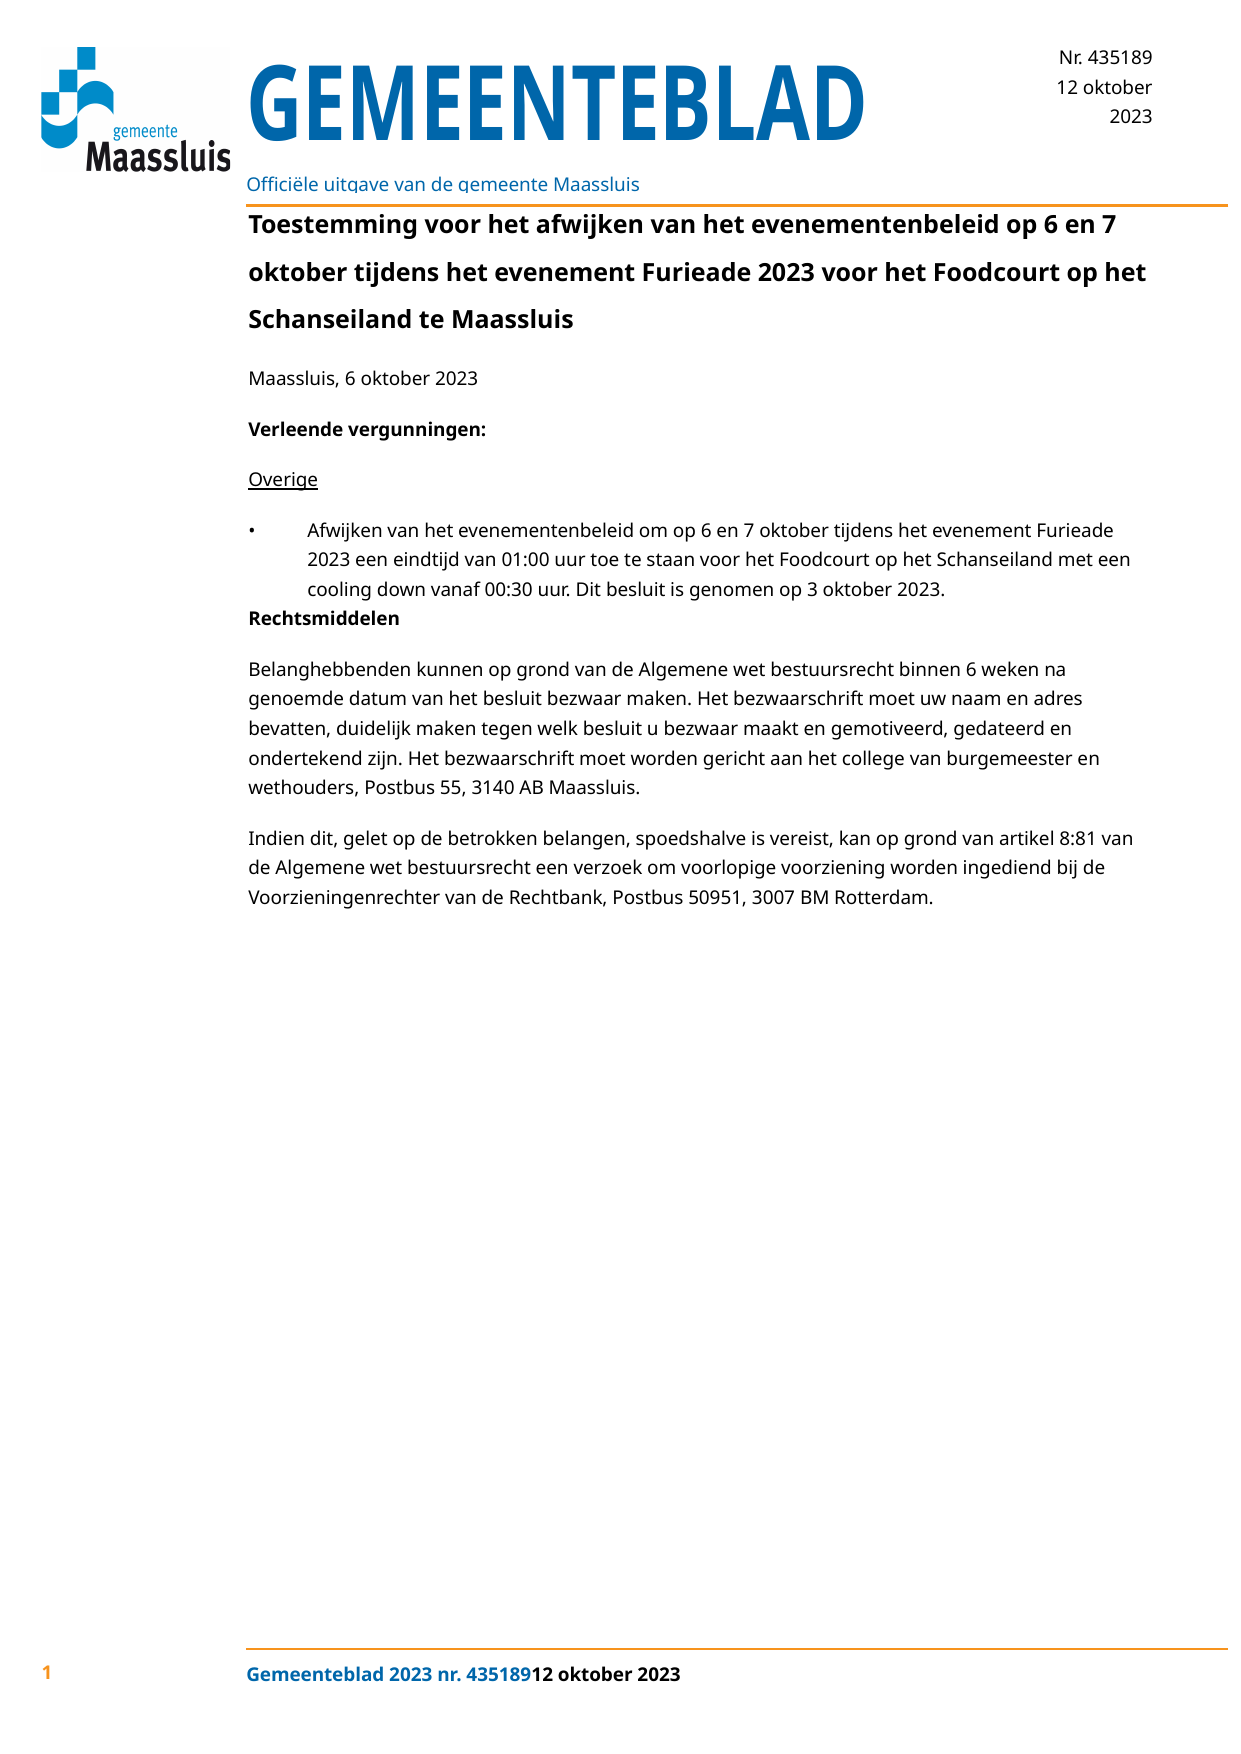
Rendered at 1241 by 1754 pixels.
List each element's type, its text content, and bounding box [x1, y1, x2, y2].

text Toestemming voor het afwijken van het evenementenbeleid op 6 en 7 oktober tijdens het evenement Furieade 2023 voor het Foodcourt op het Schanseiland te Maassluis [248, 207, 1152, 336]
text Indien dit, gelet op de betrokken belangen, spoedshalve is vereist, kan op grond van artikel 8:81 van de Algemene wet bestuursrecht een verzoek om voorlopige voorziening worden ingediend bij de Voorzieningenrechter van de Rechtbank, Postbus 50951, 3007 BM Rotterdam. [248, 825, 1152, 909]
text Belanghebbenden kunnen op grond van de Algemene wet bestuursrecht binnen 6 weken na genoemde datum van het besluit bezwaar maken. Het bezwaarschrift moet uw naam en adres bevatten, duidelijk maken tegen welk besluit u bezwaar maakt en gemotiveerd, gedateerd en ondertekend zijn. Het bezwaarschrift moet worden gericht aan het college van burgemeester en wethouders, Postbus 55, 3140 AB Maassluis. [248, 656, 1152, 800]
text Maassluis, 6 oktober 2023 [248, 366, 1152, 391]
picture [41, 47, 231, 172]
list Afwijken van het evenementenbeleid om op 6 en 7 oktober tijdens het evenement Furieade 2023 een eindtijd van 01:00 uur toe te staan voor het Foodcourt op het Schanseiland met een cooling down vanaf 00:30 uur. Dit besluit is genomen op 3 oktober 2023. [248, 517, 1152, 602]
text Rechtsmiddelen [248, 606, 1152, 631]
text Overige [248, 466, 1152, 492]
text Verleende vergunningen: [248, 416, 1152, 442]
picture [41, 47, 77, 92]
